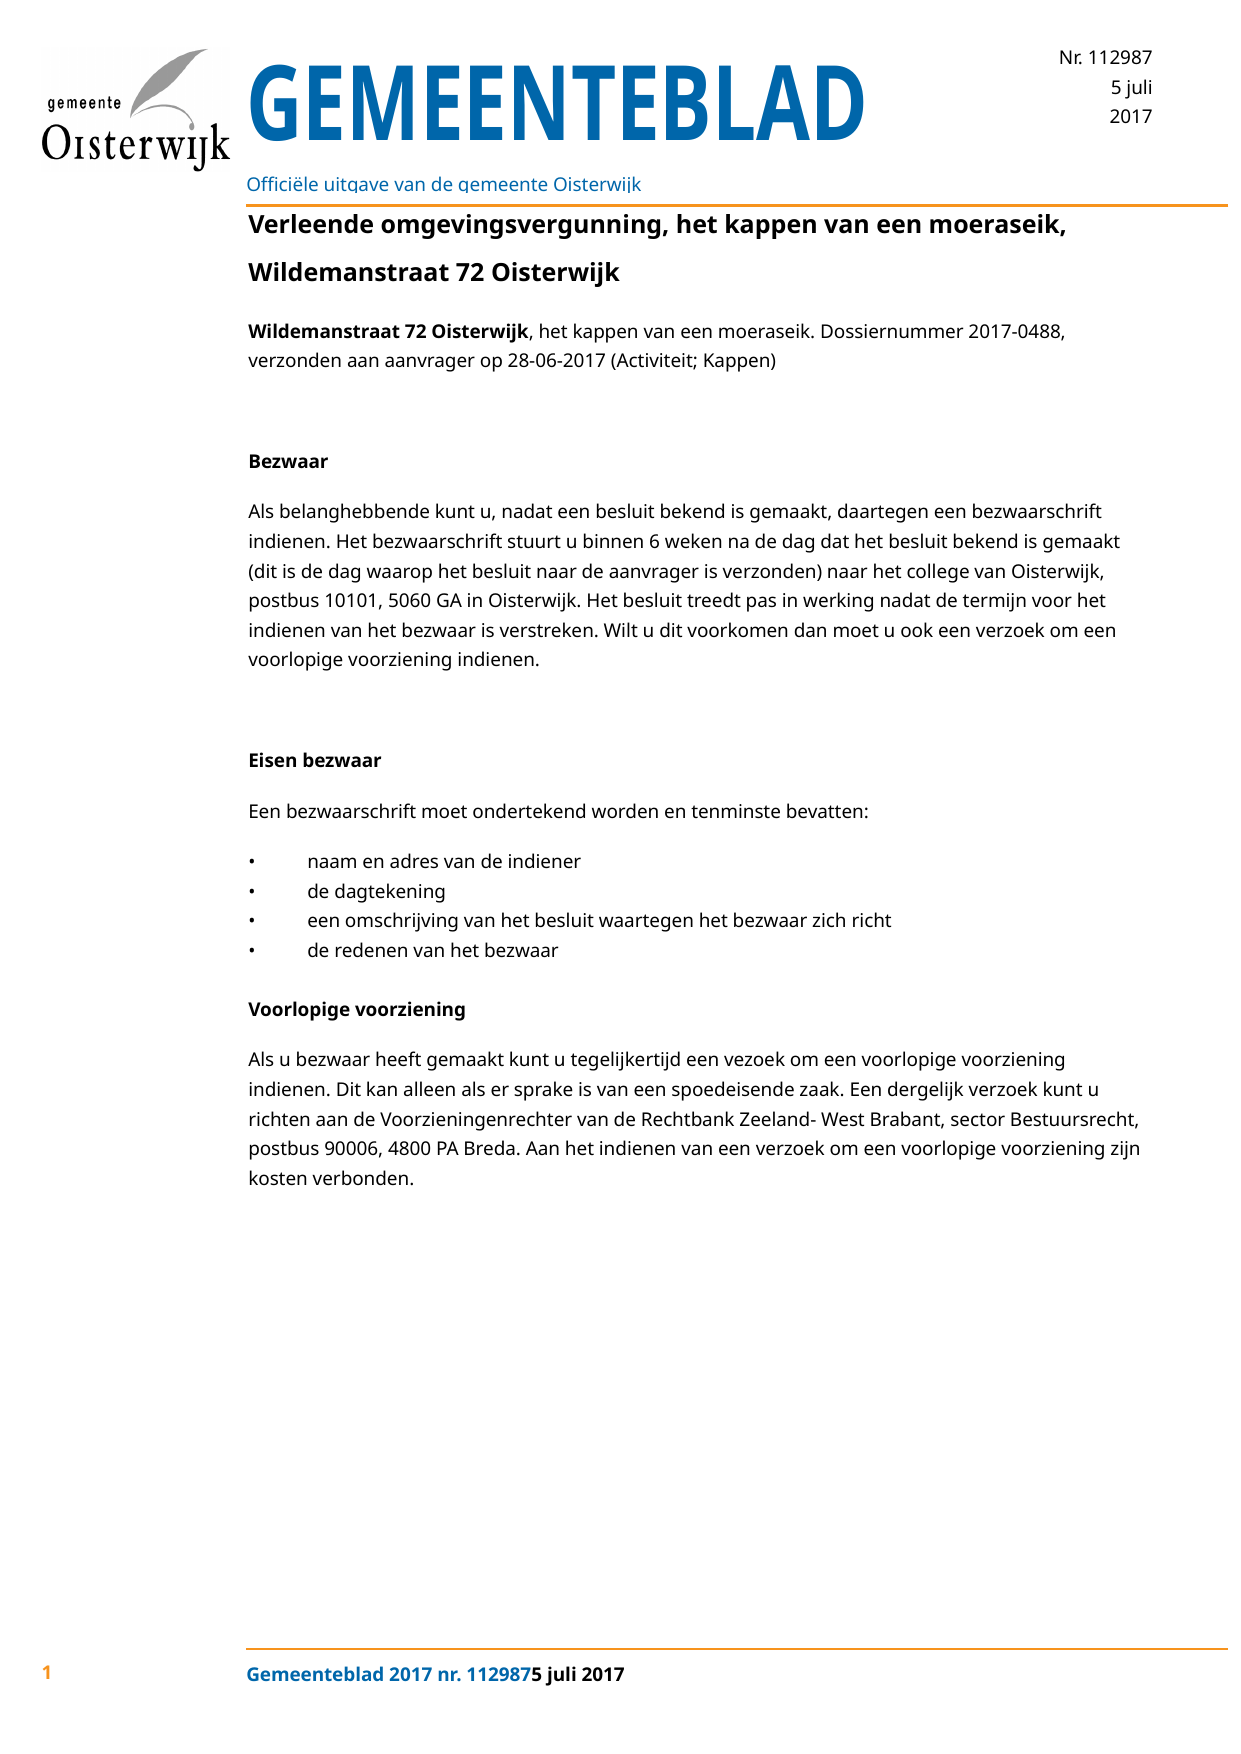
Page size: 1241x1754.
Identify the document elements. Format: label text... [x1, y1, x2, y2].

list naam en adres van de indiener [248, 848, 1152, 874]
text Als u bezwaar heeft gemaakt kunt u tegelijkertijd een vezoek om een voorlopige voorziening indienen. Dit kan alleen als er sprake is van een spoedeisende zaak. Een dergelijk verzoek kunt u richten aan de Voorzieningenrechter van de Rechtbank Zeeland- West Brabant, sector Bestuursrecht, postbus 90006, 4800 PA Breda. Aan het indienen van een verzoek om een voorlopige voorziening zijn kosten verbonden. [248, 1047, 1152, 1191]
list de redenen van het bezwaar [248, 937, 1152, 963]
text Een bezwaarschrift moet ondertekend worden en tenminste bevatten: [248, 798, 1152, 824]
picture [41, 47, 231, 172]
list een omschrijving van het besluit waartegen het bezwaar zich richt [248, 907, 1152, 933]
text Bezwaar [248, 448, 1152, 474]
text Als belanghebbende kunt u, nadat een besluit bekend is gemaakt, daartegen een bezwaarschrift indienen. Het bezwaarschrift stuurt u binnen 6 weken na de dag dat het besluit bekend is gemaakt (dit is de dag waarop het besluit naar de aanvrager is verzonden) naar het college van Oisterwijk, postbus 10101, 5060 GA in Oisterwijk. Het besluit treedt pas in werking nadat de termijn voor het indienen van het bezwaar is verstreken. Wilt u dit voorkomen dan moet u ook een verzoek om een voorlopige voorziening indienen. [248, 499, 1152, 672]
list de dagtekening [248, 878, 1152, 904]
text Wildemanstraat 72 Oisterwijk, het kappen van een moeraseik. Dossiernummer 2017-0488, verzonden aan aanvrager op 28-06-2017 (Activiteit; Kappen) [248, 318, 1152, 373]
text Voorlopige voorziening [248, 996, 1152, 1022]
text Eisen bezwaar [248, 747, 1152, 773]
text Verleende omgevingsvergunning, het kappen van een moeraseik, Wildemanstraat 72 Oisterwijk [248, 207, 1152, 288]
